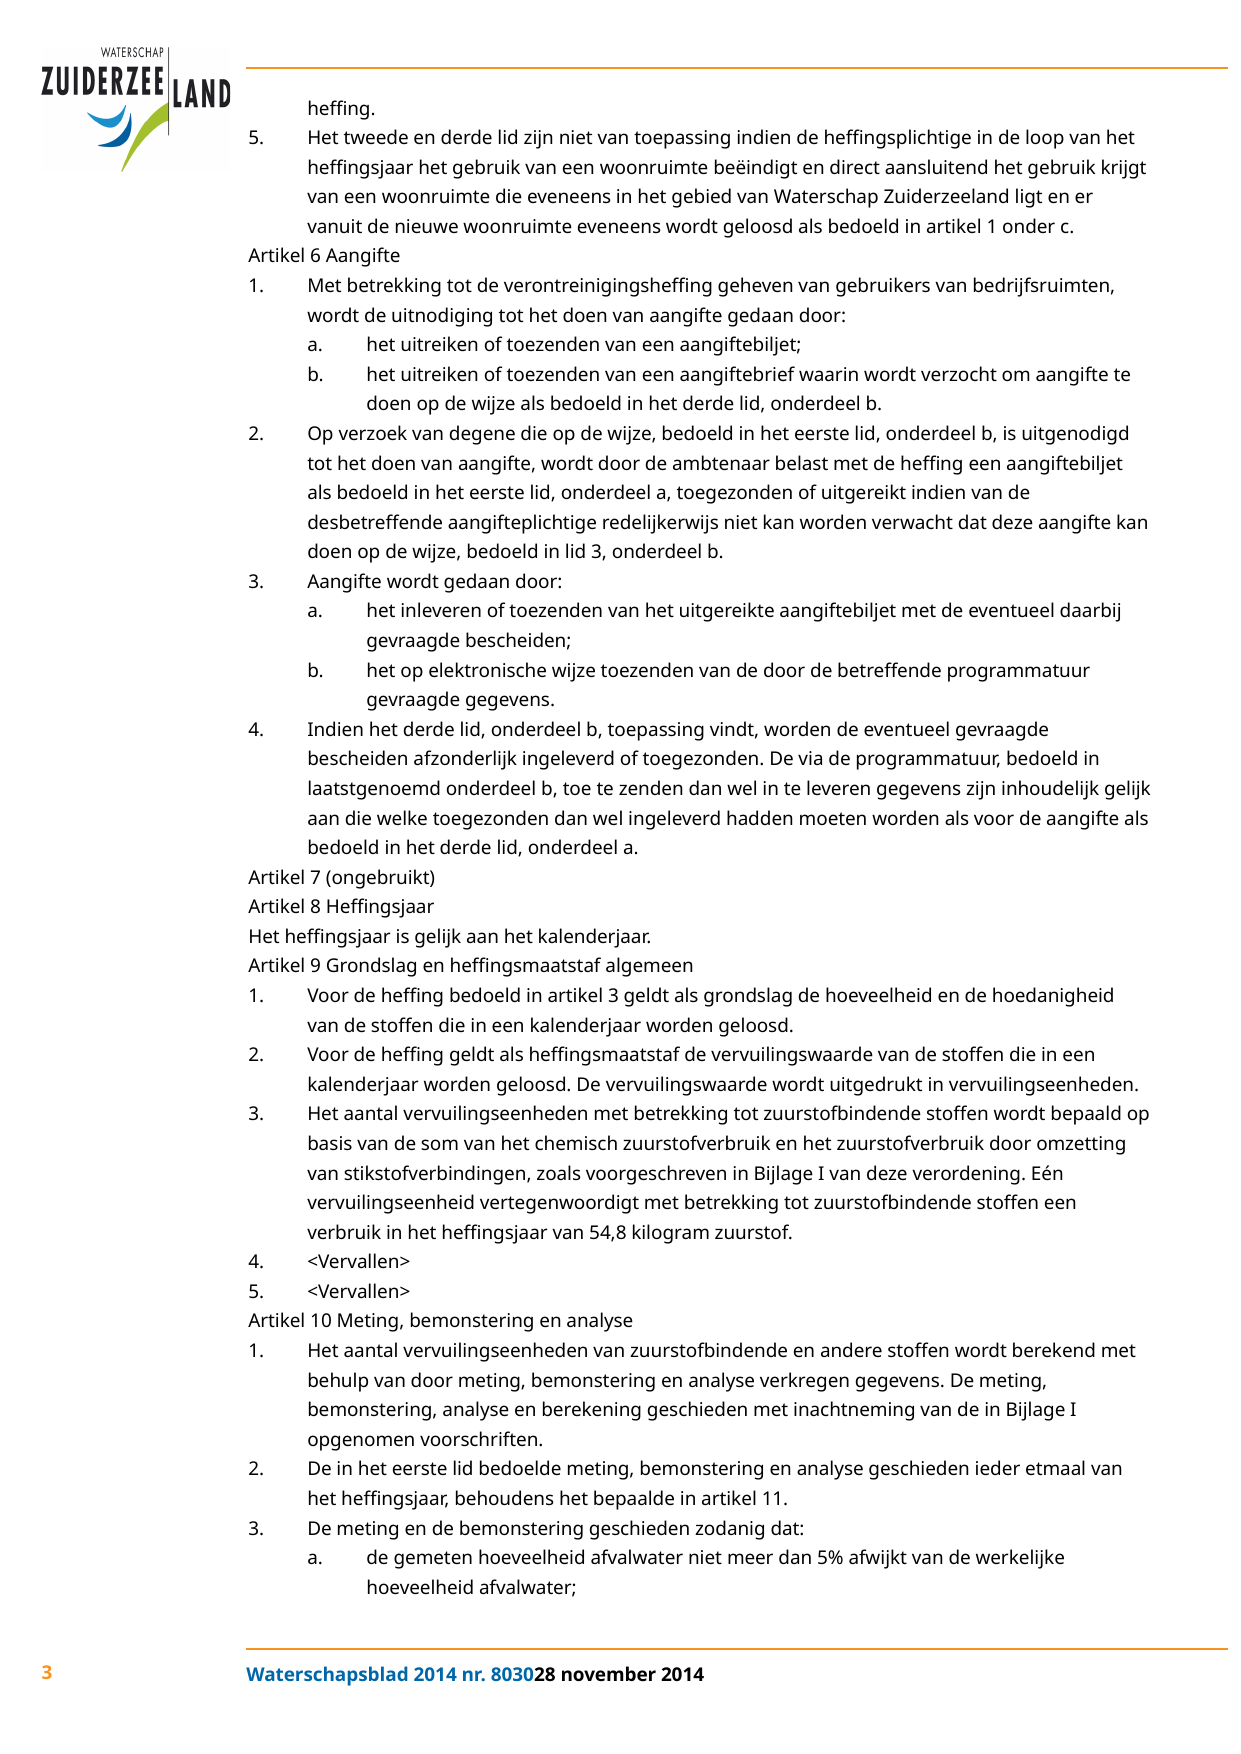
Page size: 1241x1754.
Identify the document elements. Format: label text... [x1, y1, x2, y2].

list het uitreiken of toezenden van een aangiftebiljet; [307, 331, 1152, 357]
list Indien het derde lid, onderdeel b, toepassing vindt, worden de eventueel gevraagde bescheiden afzonderlijk ingeleverd of toegezonden. De via de programmatuur, bedoeld in laatstgenoemd onderdeel b, toe te zenden dan wel in te leveren gegevens zijn inhoudelijk gelijk aan die welke toegezonden dan wel ingeleverd hadden moeten worden als voor de aangifte als bedoeld in het derde lid, onderdeel a. [248, 716, 1152, 860]
list Aangifte wordt gedaan door: [248, 568, 1152, 594]
list Het tweede en derde lid zijn niet van toepassing indien de heffingsplichtige in de loop van het heffingsjaar het gebruik van een woonruimte beëindigt en direct aansluitend het gebruik krijgt van een woonruimte die eveneens in het gebied van Waterschap Zuiderzeeland ligt en er vanuit de nieuwe woonruimte eveneens wordt geloosd als bedoeld in artikel 1 onder c. [248, 124, 1152, 239]
list het op elektronische wijze toezenden van de door de betreffende programmatuur gevraagde gegevens. [307, 657, 1152, 712]
text Artikel 7 (ongebruikt) [248, 864, 1152, 890]
list Het aantal vervuilingseenheden met betrekking tot zuurstofbindende stoffen wordt bepaald op basis van de som van het chemisch zuurstofverbruik en het zuurstofverbruik door omzetting van stikstofverbindingen, zoals voorgeschreven in Bijlage I van deze verordening. Eén vervuilingseenheid vertegenwoordigt met betrekking tot zuurstofbindende stoffen een verbruik in het heffingsjaar van 54,8 kilogram zuurstof. [248, 1101, 1152, 1245]
text Artikel 10 Meting, bemonstering en analyse [248, 1308, 1152, 1333]
list <Vervallen> [248, 1248, 1152, 1274]
list de gemeten hoeveelheid afvalwater niet meer dan 5% afwijkt van de werkelijke hoeveelheid afvalwater; [307, 1544, 1152, 1600]
picture [41, 47, 231, 172]
list heffing. [248, 95, 1152, 121]
list De meting en de bemonstering geschieden zodanig dat: [248, 1515, 1152, 1541]
list <Vervallen> [248, 1278, 1152, 1304]
text Artikel 6 Aangifte [248, 243, 1152, 268]
list het uitreiken of toezenden van een aangiftebrief waarin wordt verzocht om aangifte te doen op de wijze als bedoeld in het derde lid, onderdeel b. [307, 361, 1152, 416]
list Voor de heffing bedoeld in artikel 3 geldt als grondslag de hoeveelheid en de hoedanigheid van de stoffen die in een kalenderjaar worden geloosd. [248, 982, 1152, 1038]
list Het aantal vervuilingseenheden van zuurstofbindende en andere stoffen wordt berekend met behulp van door meting, bemonstering en analyse verkregen gegevens. De meting, bemonstering, analyse en berekening geschieden met inachtneming van de in Bijlage I opgenomen voorschriften. [248, 1337, 1152, 1452]
list Op verzoek van degene die op de wijze, bedoeld in het eerste lid, onderdeel b, is uitgenodigd tot het doen van aangifte, wordt door de ambtenaar belast met de heffing een aangiftebiljet als bedoeld in het eerste lid, onderdeel a, toegezonden of uitgereikt indien van de desbetreffende aangifteplichtige redelijkerwijs niet kan worden verwacht dat deze aangifte kan doen op de wijze, bedoeld in lid 3, onderdeel b. [248, 420, 1152, 564]
text Het heffingsjaar is gelijk aan het kalenderjaar. [248, 923, 1152, 949]
text Artikel 9 Grondslag en heffingsmaatstaf algemeen [248, 953, 1152, 978]
list Met betrekking tot de verontreinigingsheffing geheven van gebruikers van bedrijfsruimten, wordt de uitnodiging tot het doen van aangifte gedaan door: [248, 272, 1152, 328]
list het inleveren of toezenden van het uitgereikte aangiftebiljet met de eventueel daarbij gevraagde bescheiden; [307, 598, 1152, 653]
list De in het eerste lid bedoelde meting, bemonstering en analyse geschieden ieder etmaal van het heffingsjaar, behoudens het bepaalde in artikel 11. [248, 1456, 1152, 1511]
list Voor de heffing geldt als heffingsmaatstaf de vervuilingswaarde van de stoffen die in een kalenderjaar worden geloosd. De vervuilingswaarde wordt uitgedrukt in vervuilingseenheden. [248, 1041, 1152, 1097]
text Artikel 8 Heffingsjaar [248, 893, 1152, 919]
